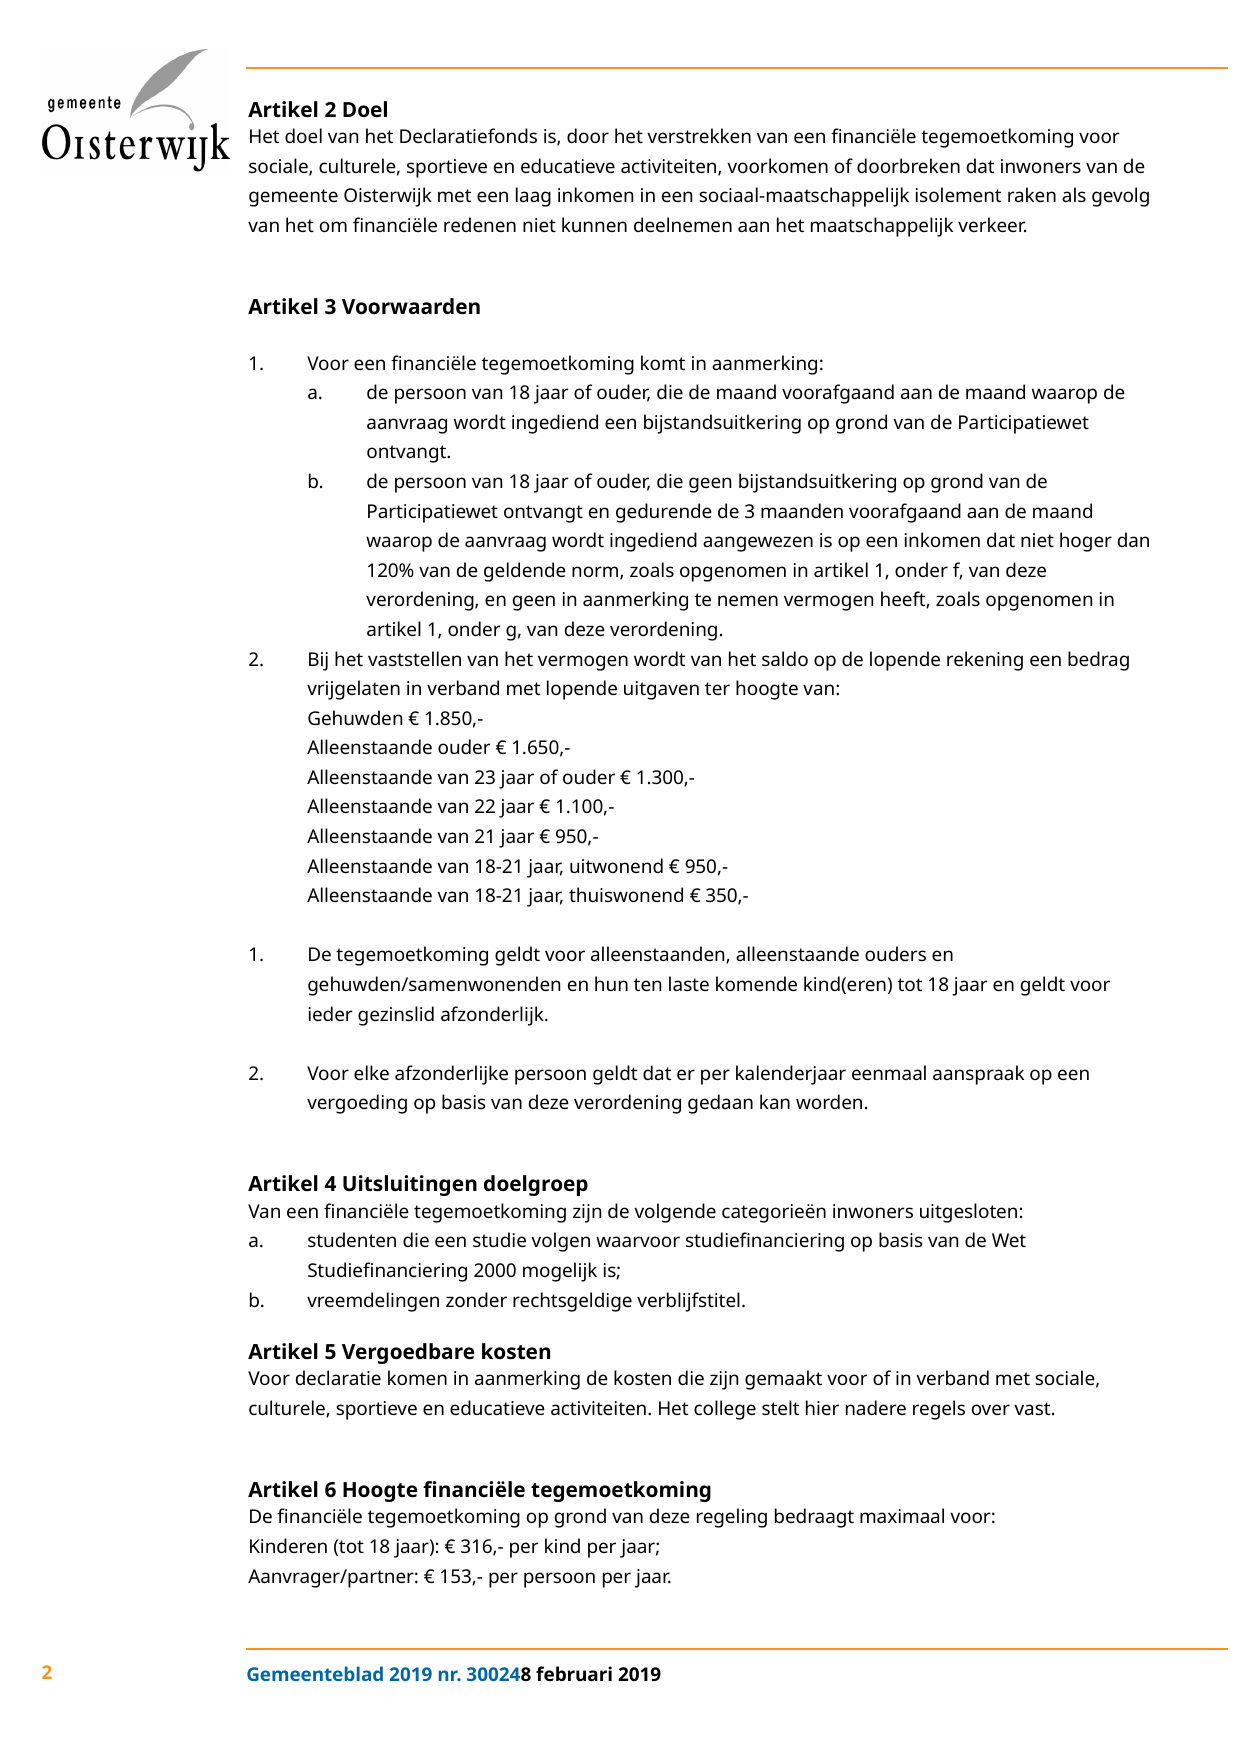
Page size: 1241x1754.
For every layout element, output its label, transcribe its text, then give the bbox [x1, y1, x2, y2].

list De tegemoetkoming geldt voor alleenstaanden, alleenstaande ouders en gehuwden/samenwonenden en hun ten laste komende kind(eren) tot 18 jaar en geldt voor ieder gezinslid afzonderlijk. [248, 942, 1152, 1027]
list Voor elke afzonderlijke persoon geldt dat er per kalenderjaar eenmaal aanspraak op een vergoeding op basis van deze verordening gedaan kan worden. [248, 1060, 1152, 1115]
list Alleenstaande van 21 jaar € 950,- [248, 823, 1152, 849]
text Artikel 6 Hoogte financiële tegemoetkoming [248, 1475, 1152, 1504]
text Artikel 2 Doel [248, 95, 1152, 123]
list studenten die een studie volgen waarvoor studiefinanciering op basis van de Wet Studiefinanciering 2000 mogelijk is; [248, 1228, 1152, 1283]
list Alleenstaande van 22 jaar € 1.100,- [248, 794, 1152, 819]
list de persoon van 18 jaar of ouder, die de maand voorafgaand aan de maand waarop de aanvraag wordt ingediend een bijstandsuitkering op grond van de Participatiewet ontvangt. [307, 379, 1152, 464]
text Kinderen (tot 18 jaar): € 316,- per kind per jaar; [248, 1533, 1152, 1559]
list Alleenstaande van 23 jaar of ouder € 1.300,- [248, 764, 1152, 790]
list Gehuwden € 1.850,- [248, 705, 1152, 731]
text Van een financiële tegemoetkoming zijn de volgende categorieën inwoners uitgesloten: [248, 1198, 1152, 1224]
text Artikel 3 Voorwaarden [248, 292, 1152, 320]
list Alleenstaande van 18-21 jaar, thuiswonend € 350,- [248, 882, 1152, 908]
list Alleenstaande ouder € 1.650,- [248, 734, 1152, 760]
list Bij het vaststellen van het vermogen wordt van het saldo op de lopende rekening een bedrag vrijgelaten in verband met lopende uitgaven ter hoogte van: [248, 646, 1152, 701]
text Artikel 4 Uitsluitingen doelgroep [248, 1169, 1152, 1198]
text Aanvrager/partner: € 153,- per persoon per jaar. [248, 1563, 1152, 1588]
text Artikel 5 Vergoedbare kosten [248, 1337, 1152, 1366]
text De financiële tegemoetkoming op grond van deze regeling bedraagt maximaal voor: [248, 1504, 1152, 1529]
list Alleenstaande van 18-21 jaar, uitwonend € 950,- [248, 853, 1152, 879]
text Het doel van het Declaratiefonds is, door het verstrekken van een financiële tegemoetkoming voor sociale, culturele, sportieve en educatieve activiteiten, voorkomen of doorbreken dat inwoners van de gemeente Oisterwijk met een laag inkomen in een sociaal-maatschappelijk isolement raken als gevolg van het om financiële redenen niet kunnen deelnemen aan het maatschappelijk verkeer. [248, 123, 1152, 238]
list vreemdelingen zonder rechtsgeldige verblijfstitel. [248, 1287, 1152, 1312]
list de persoon van 18 jaar of ouder, die geen bijstandsuitkering op grond van de Participatiewet ontvangt en gedurende de 3 maanden voorafgaand aan de maand waarop de aanvraag wordt ingediend aangewezen is op een inkomen dat niet hoger dan 120% van de geldende norm, zoals opgenomen in artikel 1, onder f, van deze verordening, en geen in aanmerking te nemen vermogen heeft, zoals opgenomen in artikel 1, onder g, van deze verordening. [307, 468, 1152, 642]
text Voor declaratie komen in aanmerking de kosten die zijn gemaakt voor of in verband met sociale, culturele, sportieve en educatieve activiteiten. Het college stelt hier nadere regels over vast. [248, 1366, 1152, 1421]
picture [41, 47, 231, 172]
list Voor een financiële tegemoetkoming komt in aanmerking: [248, 350, 1152, 376]
